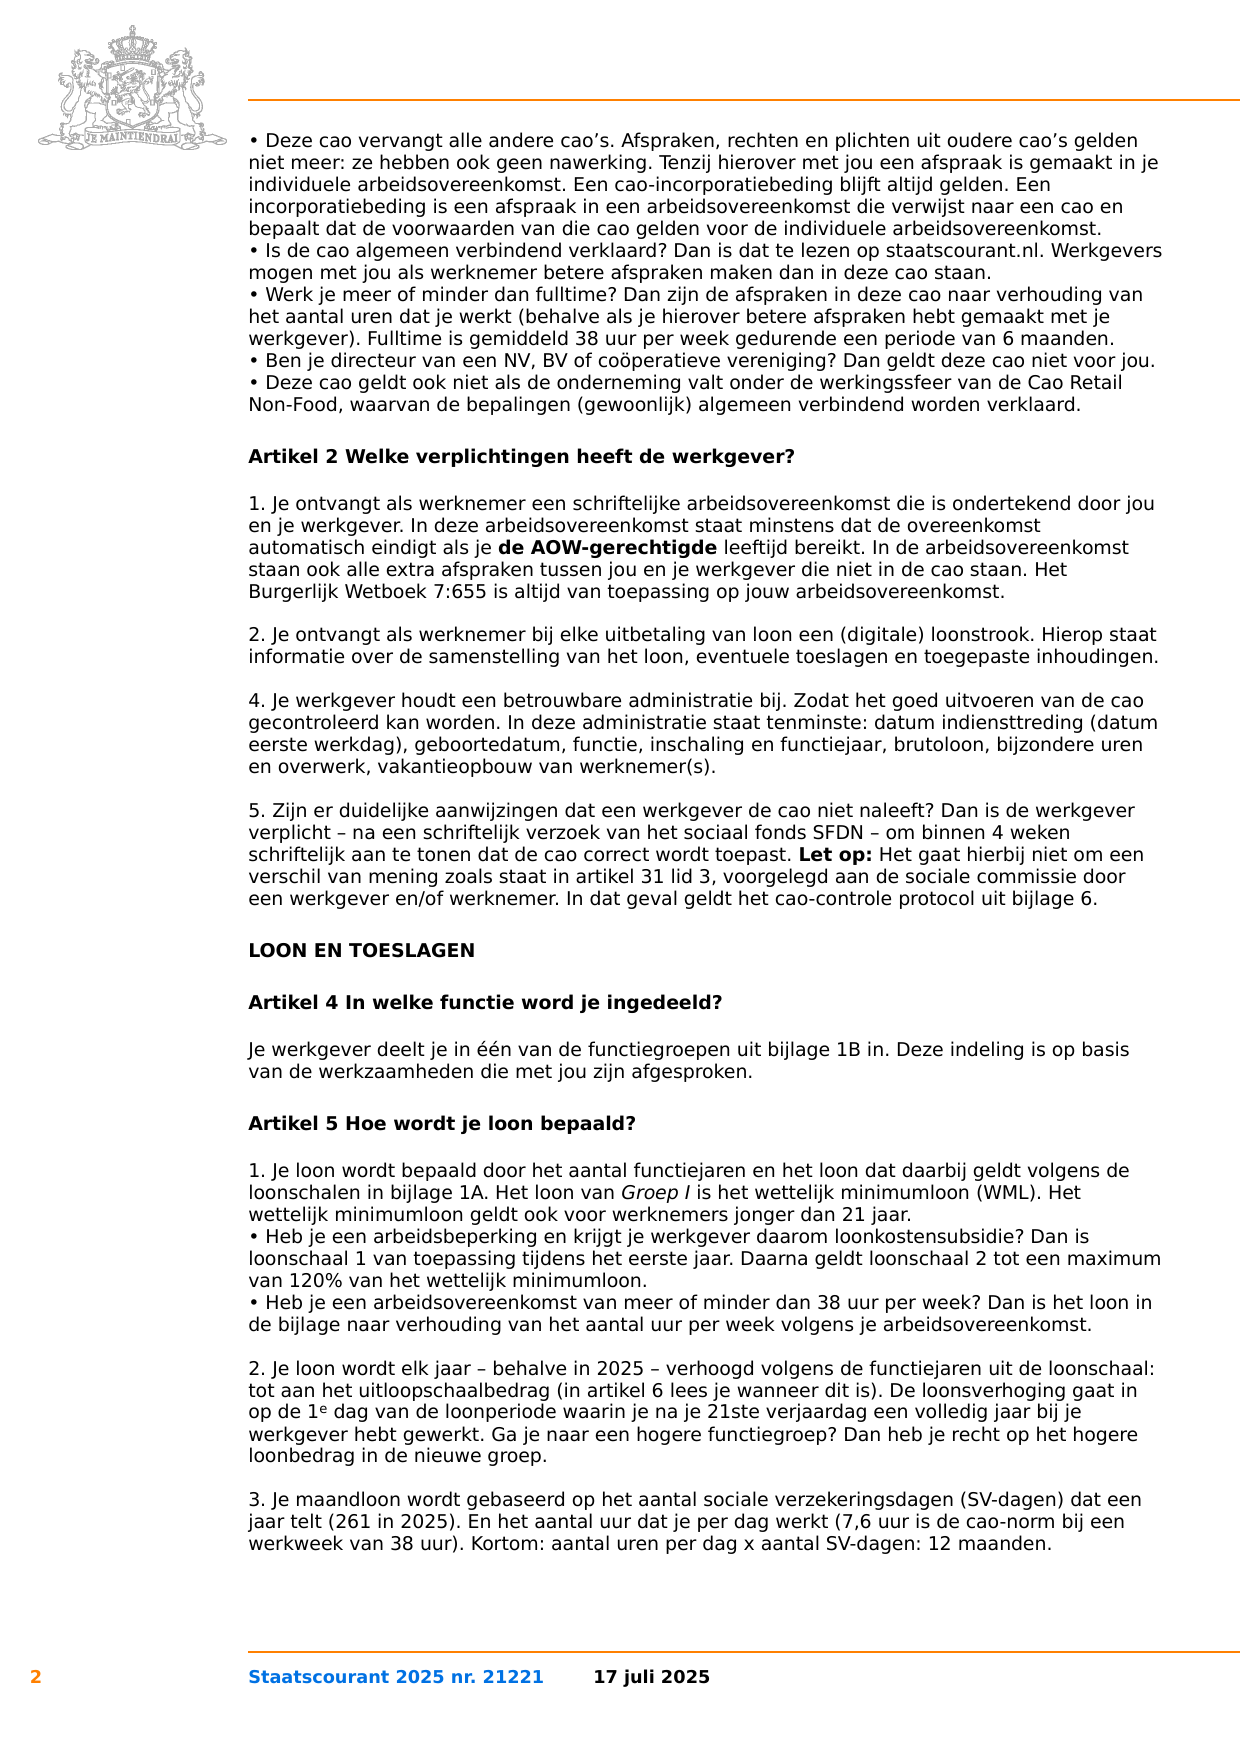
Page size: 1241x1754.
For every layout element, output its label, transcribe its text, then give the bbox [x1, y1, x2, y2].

text 4. Je werkgever houdt een betrouwbare administratie bij. Zodat het goed uitvoeren van de cao gecontroleerd kan worden. In deze administratie staat tenminste: datum indiensttreding (datum eerste werkdag), geboortedatum, functie, inschaling en functiejaar, brutoloon, bijzondere uren en overwerk, vakantieopbouw van werknemer(s). [248, 690, 1163, 778]
text 3. Je maandloon wordt gebaseerd op het aantal sociale verzekeringsdagen (SV-dagen) dat een jaar telt (261 in 2025). En het aantal uur dat je per dag werkt (7,6 uur is de cao-norm bij een werkweek van 38 uur). Kortom: aantal uren per dag x aantal SV-dagen: 12 maanden. [248, 1489, 1163, 1555]
subtitle Artikel 4 In welke functie word je ingedeeld? [248, 992, 1163, 1014]
subtitle Artikel 2 Welke verplichtingen heeft de werkgever? [248, 446, 1163, 468]
text 5. Zijn er duidelijke aanwijzingen dat een werkgever de cao niet naleeft? Dan is de werkgever verplicht – na een schriftelijk verzoek van het sociaal fonds SFDN – om binnen 4 weken schriftelijk aan te tonen dat de cao correct wordt toepast. Let op: Het gaat hierbij niet om een verschil van mening zoals staat in artikel 31 lid 3, voorgelegd aan de sociale commissie door een werkgever en/of werknemer. In dat geval geldt het cao-controle protocol uit bijlage 6. [248, 800, 1163, 910]
text • Heb je een arbeidsbeperking en krijgt je werkgever daarom loonkostensubsidie? Dan is loonschaal 1 van toepassing tijdens het eerste jaar. Daarna geldt loonschaal 2 tot een maximum van 120% van het wettelijk minimumloon. [248, 1226, 1163, 1292]
text • Is de cao algemeen verbindend verklaard? Dan is dat te lezen op staatscourant.nl. Werkgevers mogen met jou als werknemer betere afspraken maken dan in deze cao staan. [248, 240, 1163, 284]
text • Ben je directeur van een NV, BV of coöperatieve vereniging? Dan geldt deze cao niet voor jou. [248, 350, 1163, 372]
text 2. Je loon wordt elk jaar – behalve in 2025 – verhoogd volgens de functiejaren uit de loonschaal: tot aan het uitloopschaalbedrag (in artikel 6 lees je wanneer dit is). De loonsverhoging gaat in op de 1e dag van de loonperiode waarin je na je 21ste verjaardag een volledig jaar bij je werkgever hebt gewerkt. Ga je naar een hogere functiegroep? Dan heb je recht op het hogere loonbedrag in de nieuwe groep. [248, 1357, 1163, 1467]
text 2. Je ontvangt als werknemer bij elke uitbetaling van loon een (digitale) loonstrook. Hierop staat informatie over de samenstelling van het loon, eventuele toeslagen en toegepaste inhoudingen. [248, 624, 1163, 668]
text 1. Je loon wordt bepaald door het aantal functiejaren en het loon dat daarbij geldt volgens de loonschalen in bijlage 1A. Het loon van Groep I is het wettelijk minimumloon (WML). Het wettelijk minimumloon geldt ook voor werknemers jonger dan 21 jaar. [248, 1160, 1163, 1226]
text 1. Je ontvangt als werknemer een schriftelijke arbeidsovereenkomst die is ondertekend door jou en je werkgever. In deze arbeidsovereenkomst staat minstens dat de overeenkomst automatisch eindigt als je de AOW-gerechtigde leeftijd bereikt. In de arbeidsovereenkomst staan ook alle extra afspraken tussen jou en je werkgever die niet in de cao staan. Het Burgerlijk Wetboek 7:655 is altijd van toepassing op jouw arbeidsovereenkomst. [248, 493, 1163, 602]
subtitle LOON EN TOESLAGEN [248, 940, 1163, 962]
subtitle Artikel 5 Hoe wordt je loon bepaald? [248, 1113, 1163, 1135]
picture [38, 25, 227, 150]
text • Deze cao geldt ook niet als de onderneming valt onder de werkingssfeer van de Cao Retail Non-Food, waarvan de bepalingen (gewoonlijk) algemeen verbindend worden verklaard. [248, 372, 1163, 416]
text • Werk je meer of minder dan fulltime? Dan zijn de afspraken in deze cao naar verhouding van het aantal uren dat je werkt (behalve als je hierover betere afspraken hebt gemaakt met je werkgever). Fulltime is gemiddeld 38 uur per week gedurende een periode van 6 maanden. [248, 284, 1163, 350]
text • Heb je een arbeidsovereenkomst van meer of minder dan 38 uur per week? Dan is het loon in de bijlage naar verhouding van het aantal uur per week volgens je arbeidsovereenkomst. [248, 1292, 1163, 1336]
text Je werkgever deelt je in één van de functiegroepen uit bijlage 1B in. Deze indeling is op basis van de werkzaamheden die met jou zijn afgesproken. [248, 1039, 1163, 1083]
text • Deze cao vervangt alle andere cao’s. Afspraken, rechten en plichten uit oudere cao’s gelden niet meer: ze hebben ook geen nawerking. Tenzij hierover met jou een afspraak is gemaakt in je individuele arbeidsovereenkomst. Een cao-incorporatiebeding blijft altijd gelden. Een incorporatiebeding is een afspraak in een arbeidsovereenkomst die verwijst naar een cao en bepaalt dat de voorwaarden van die cao gelden voor de individuele arbeidsovereenkomst. [248, 130, 1163, 240]
